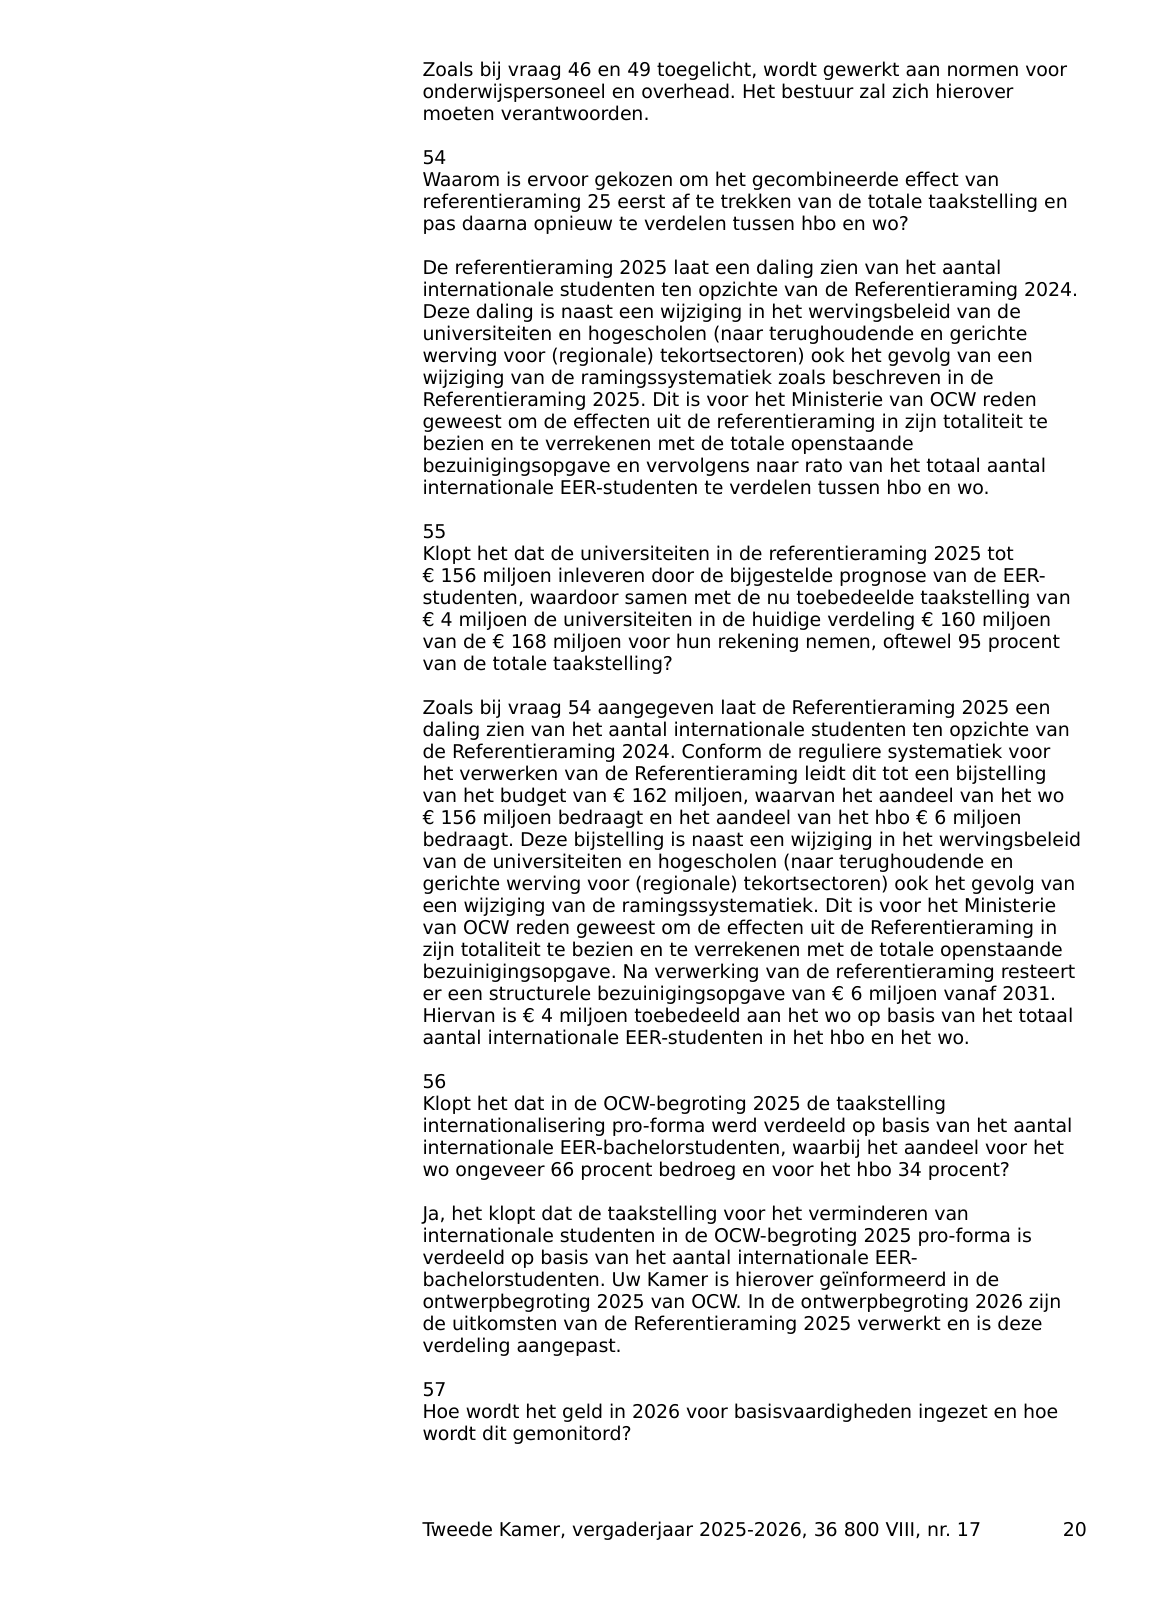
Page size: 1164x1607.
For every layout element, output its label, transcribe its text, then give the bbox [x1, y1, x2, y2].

text Hoe wordt het geld in 2026 voor basisvaardigheden ingezet en hoe wordt dit gemonitord? [422, 1401, 1087, 1445]
text Waarom is ervoor gekozen om het gecombineerde effect van referentieraming 25 eerst af te trekken van de totale taakstelling en pas daarna opnieuw te verdelen tussen hbo en wo? [422, 169, 1087, 235]
text Klopt het dat in de OCW-begroting 2025 de taakstelling internationalisering pro-forma werd verdeeld op basis van het aantal internationale EER-bachelorstudenten, waarbij het aandeel voor het wo ongeveer 66 procent bedroeg en voor het hbo 34 procent? [422, 1093, 1087, 1181]
text 55 [422, 521, 1087, 543]
text 54 [422, 147, 1087, 169]
text De referentieraming 2025 laat een daling zien van het aantal internationale studenten ten opzichte van de Referentieraming 2024. Deze daling is naast een wijziging in het wervingsbeleid van de universiteiten en hogescholen (naar terughoudende en gerichte werving voor (regionale) tekortsectoren) ook het gevolg van een wijziging van de ramingssystematiek zoals beschreven in de Referentieraming 2025. Dit is voor het Ministerie van OCW reden geweest om de effecten uit de referentieraming in zijn totaliteit te bezien en te verrekenen met de totale openstaande bezuinigingsopgave en vervolgens naar rato van het totaal aantal internationale EER-studenten te verdelen tussen hbo en wo. [422, 257, 1087, 499]
text 57 [422, 1379, 1087, 1401]
text 56 [422, 1071, 1087, 1093]
text Zoals bij vraag 46 en 49 toegelicht, wordt gewerkt aan normen voor onderwijspersoneel en overhead. Het bestuur zal zich hierover moeten verantwoorden. [422, 59, 1087, 125]
text Klopt het dat de universiteiten in de referentieraming 2025 tot € 156 miljoen inleveren door de bijgestelde prognose van de EER-studenten, waardoor samen met de nu toebedeelde taakstelling van € 4 miljoen de universiteiten in de huidige verdeling € 160 miljoen van de € 168 miljoen voor hun rekening nemen, oftewel 95 procent van de totale taakstelling? [422, 543, 1087, 675]
text Ja, het klopt dat de taakstelling voor het verminderen van internationale studenten in de OCW-begroting 2025 pro-forma is verdeeld op basis van het aantal internationale EER-bachelorstudenten. Uw Kamer is hierover geïnformeerd in de ontwerpbegroting 2025 van OCW. In de ontwerpbegroting 2026 zijn de uitkomsten van de Referentieraming 2025 verwerkt en is deze verdeling aangepast. [422, 1203, 1087, 1357]
text Zoals bij vraag 54 aangegeven laat de Referentieraming 2025 een daling zien van het aantal internationale studenten ten opzichte van de Referentieraming 2024. Conform de reguliere systematiek voor het verwerken van de Referentieraming leidt dit tot een bijstelling van het budget van € 162 miljoen, waarvan het aandeel van het wo € 156 miljoen bedraagt en het aandeel van het hbo € 6 miljoen bedraagt. Deze bijstelling is naast een wijziging in het wervingsbeleid van de universiteiten en hogescholen (naar terughoudende en gerichte werving voor (regionale) tekortsectoren) ook het gevolg van een wijziging van de ramingssystematiek. Dit is voor het Ministerie van OCW reden geweest om de effecten uit de Referentieraming in zijn totaliteit te bezien en te verrekenen met de totale openstaande bezuinigingsopgave. Na verwerking van de referentieraming resteert er een structurele bezuinigingsopgave van € 6 miljoen vanaf 2031. Hiervan is € 4 miljoen toebedeeld aan het wo op basis van het totaal aantal internationale EER-studenten in het hbo en het wo. [422, 697, 1087, 1049]
